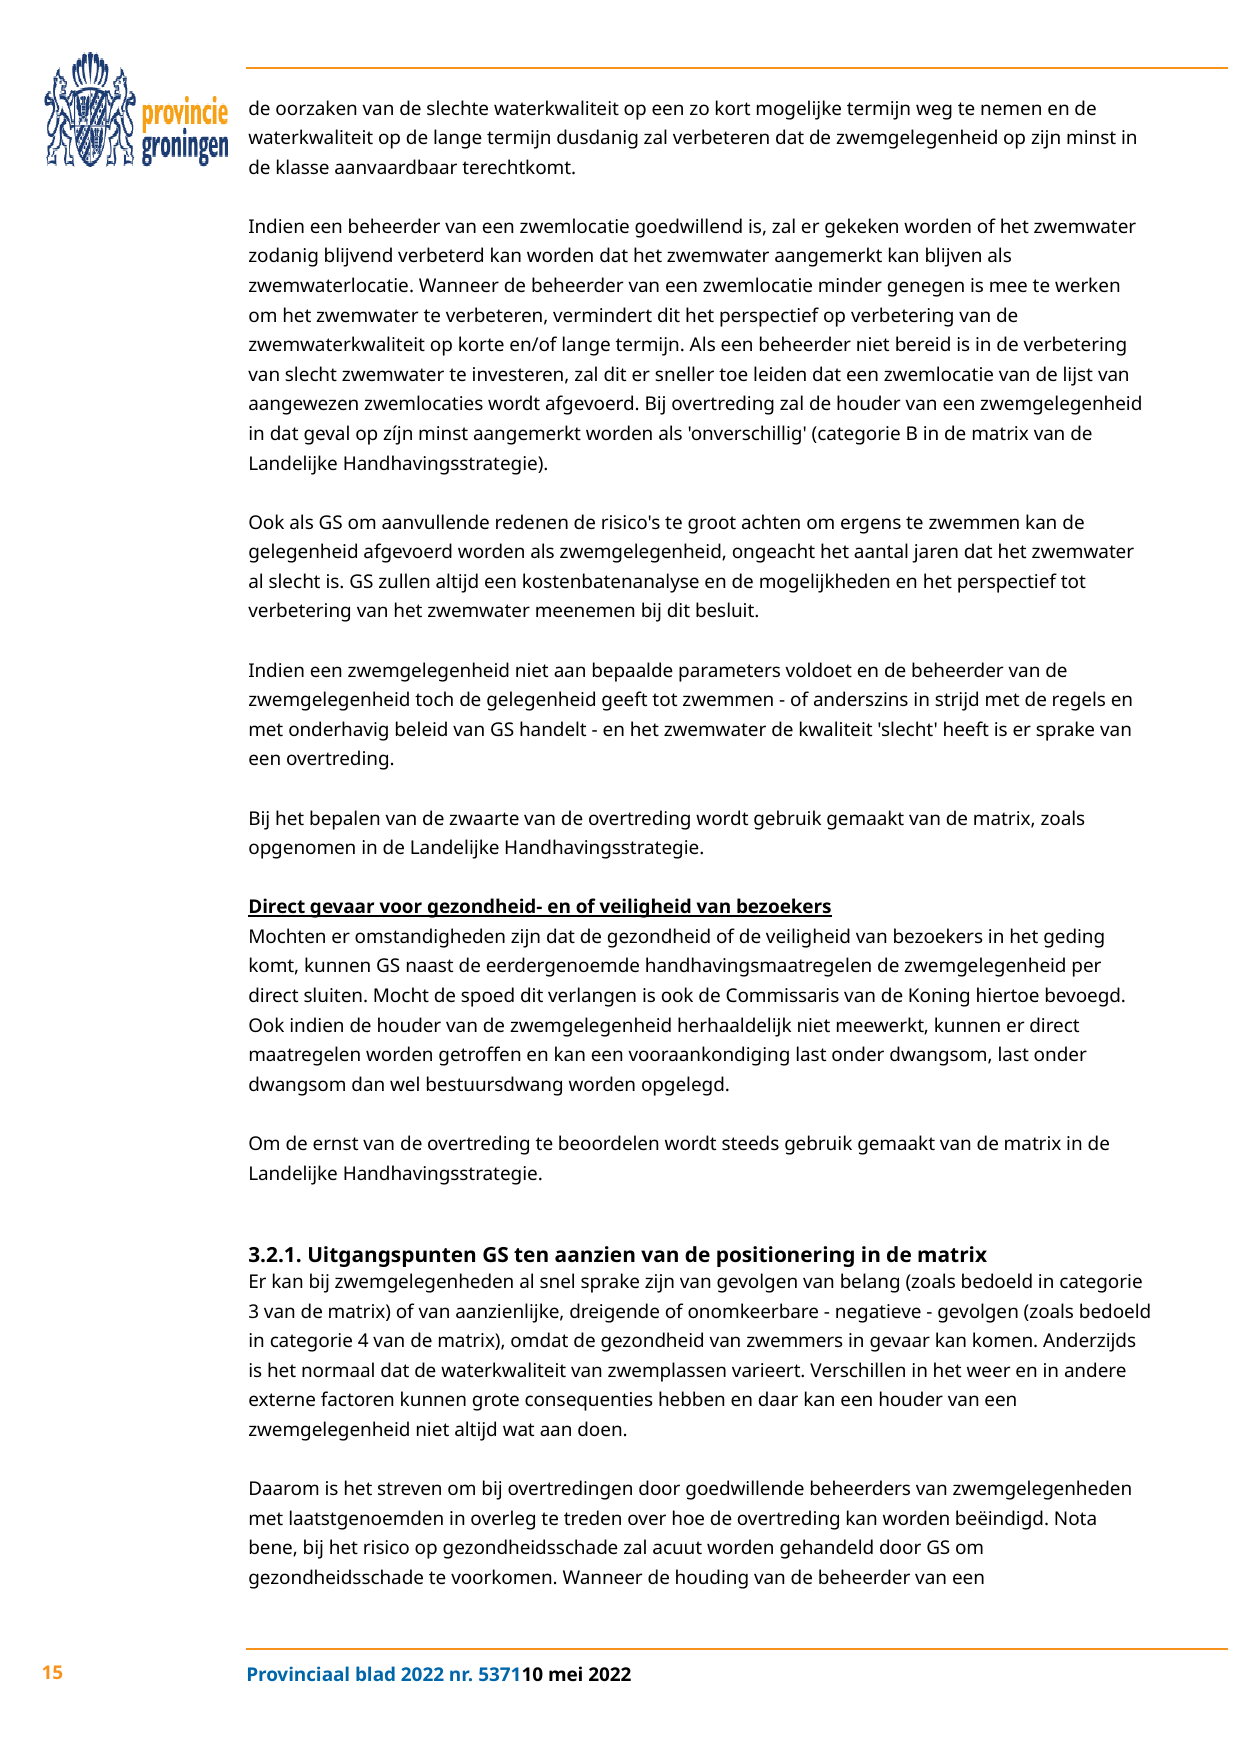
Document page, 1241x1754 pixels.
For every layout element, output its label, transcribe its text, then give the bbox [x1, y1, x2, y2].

text Indien een zwemgelegenheid niet aan bepaalde parameters voldoet en de beheerder van de zwemgelegenheid toch de gelegenheid geeft tot zwemmen - of anderszins in strijd met de regels en met onderhavig beleid van GS handelt - en het zwemwater de kwaliteit 'slecht' heeft is er sprake van een overtreding. [248, 657, 1152, 771]
text 3.2.1. Uitgangspunten GS ten aanzien van de positionering in de matrix [248, 1240, 1152, 1268]
text Ook als GS om aanvullende redenen de risico's te groot achten om ergens te zwemmen kan de gelegenheid afgevoerd worden als zwemgelegenheid, ongeacht het aantal jaren dat het zwemwater al slecht is. GS zullen altijd een kostenbatenanalyse en de mogelijkheden en het perspectief tot verbetering van het zwemwater meenemen bij dit besluit. [248, 509, 1152, 623]
text Direct gevaar voor gezondheid- en of veiligheid van bezoekers [248, 893, 1152, 919]
text Mochten er omstandigheden zijn dat de gezondheid of de veiligheid van bezoekers in het geding komt, kunnen GS naast de eerdergenoemde handhavingsmaatregelen de zwemgelegenheid per direct sluiten. Mocht de spoed dit verlangen is ook de Commissaris van de Koning hiertoe bevoegd. Ook indien de houder van de zwemgelegenheid herhaaldelijk niet meewerkt, kunnen er direct maatregelen worden getroffen en kan een vooraankondiging last onder dwangsom, last onder dwangsom dan wel bestuursdwang worden opgelegd. [248, 923, 1152, 1097]
text Bij het bepalen van de zwaarte van de overtreding wordt gebruik gemaakt van de matrix, zoals opgenomen in de Landelijke Handhavingsstrategie. [248, 805, 1152, 860]
text Er kan bij zwemgelegenheden al snel sprake zijn van gevolgen van belang (zoals bedoeld in categorie 3 van de matrix) of van aanzienlijke, dreigende of onomkeerbare - negatieve - gevolgen (zoals bedoeld in categorie 4 van de matrix), omdat de gezondheid van zwemmers in gevaar kan komen. Anderzijds is het normaal dat de waterkwaliteit van zwemplassen varieert. Verschillen in het weer en in andere externe factoren kunnen grote consequenties hebben en daar kan een houder van een zwemgelegenheid niet altijd wat aan doen. [248, 1268, 1152, 1442]
text Indien een beheerder van een zwemlocatie goedwillend is, zal er gekeken worden of het zwemwater zodanig blijvend verbeterd kan worden dat het zwemwater aangemerkt kan blijven als zwemwaterlocatie. Wanneer de beheerder van een zwemlocatie minder genegen is mee te werken om het zwemwater te verbeteren, vermindert dit het perspectief op verbetering van de zwemwaterkwaliteit op korte en/of lange termijn. Als een beheerder niet bereid is in de verbetering van slecht zwemwater te investeren, zal dit er sneller toe leiden dat een zwemlocatie van de lijst van aangewezen zwemlocaties wordt afgevoerd. Bij overtreding zal de houder van een zwemgelegenheid in dat geval op zíjn minst aangemerkt worden als 'onverschillig' (categorie B in de matrix van de Landelijke Handhavingsstrategie). [248, 213, 1152, 476]
text Om de ernst van de overtreding te beoordelen wordt steeds gebruik gemaakt van de matrix in de Landelijke Handhavingsstrategie. [248, 1130, 1152, 1186]
picture [41, 47, 231, 172]
text de oorzaken van de slechte waterkwaliteit op een zo kort mogelijke termijn weg te nemen en de waterkwaliteit op de lange termijn dusdanig zal verbeteren dat de zwemgelegenheid op zijn minst in de klasse aanvaardbaar terechtkomt. [248, 95, 1152, 180]
text Daarom is het streven om bij overtredingen door goedwillende beheerders van zwemgelegenheden met laatstgenoemden in overleg te treden over hoe de overtreding kan worden beëindigd. Nota bene, bij het risico op gezondheidsschade zal acuut worden gehandeld door GS om gezondheidsschade te voorkomen. Wanneer de houding van de beheerder van een [248, 1475, 1152, 1590]
